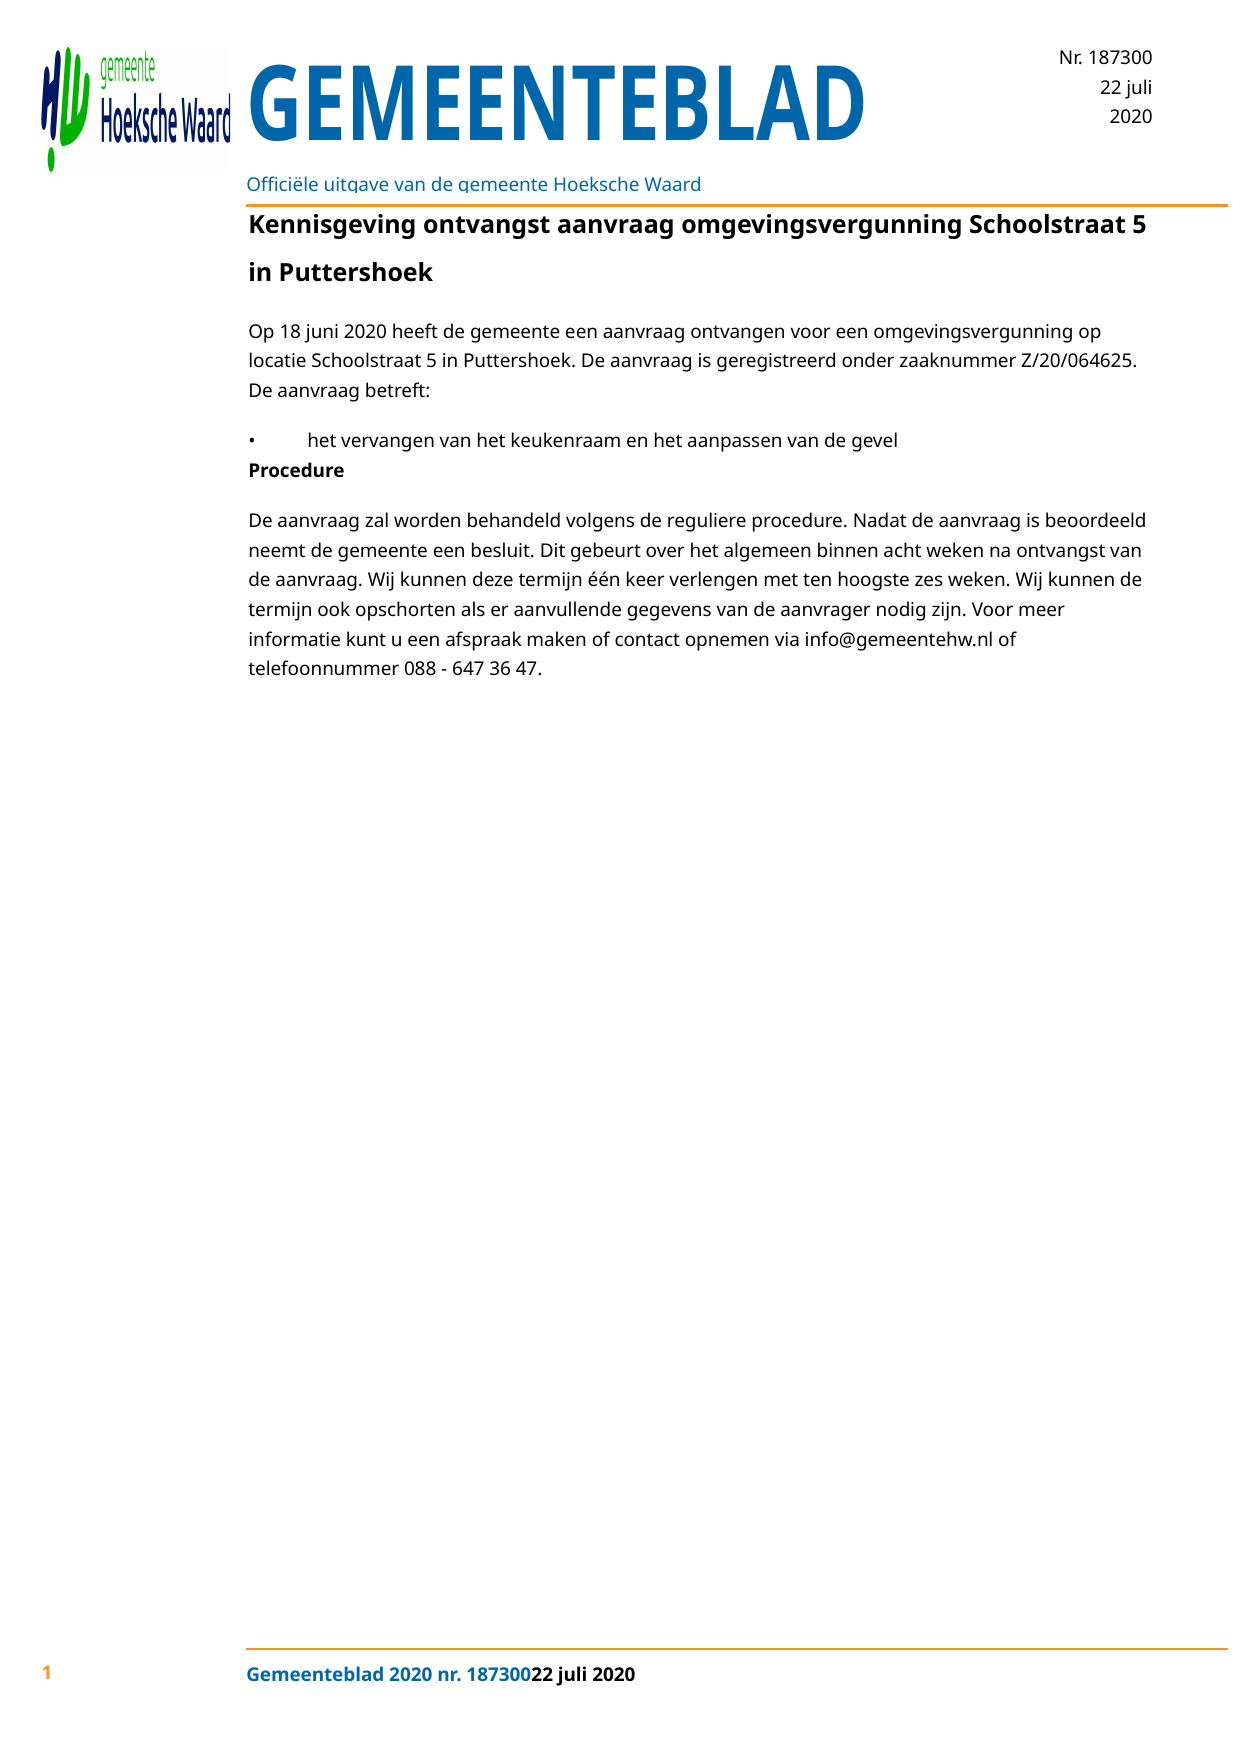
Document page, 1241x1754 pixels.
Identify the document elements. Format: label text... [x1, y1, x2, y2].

list het vervangen van het keukenraam en het aanpassen van de gevel [248, 427, 1152, 453]
text Procedure [248, 457, 1152, 483]
text Op 18 juni 2020 heeft de gemeente een aanvraag ontvangen voor een omgevingsvergunning op locatie Schoolstraat 5 in Puttershoek. De aanvraag is geregistreerd onder zaaknummer Z/20/064625. De aanvraag betreft: [248, 318, 1152, 403]
text Kennisgeving ontvangst aanvraag omgevingsvergunning Schoolstraat 5 in Puttershoek [248, 207, 1152, 288]
text De aanvraag zal worden behandeld volgens de reguliere procedure. Nadat de aanvraag is beoordeeld neemt de gemeente een besluit. Dit gebeurt over het algemeen binnen acht weken na ontvangst van de aanvraag. Wij kunnen deze termijn één keer verlengen met ten hoogste zes weken. Wij kunnen de termijn ook opschorten als er aanvullende gegevens van de aanvrager nodig zijn. Voor meer informatie kunt u een afspraak maken of contact opnemen via info@gemeentehw.nl of telefoonnummer 088 - 647 36 47. [248, 507, 1152, 681]
picture [41, 47, 231, 172]
